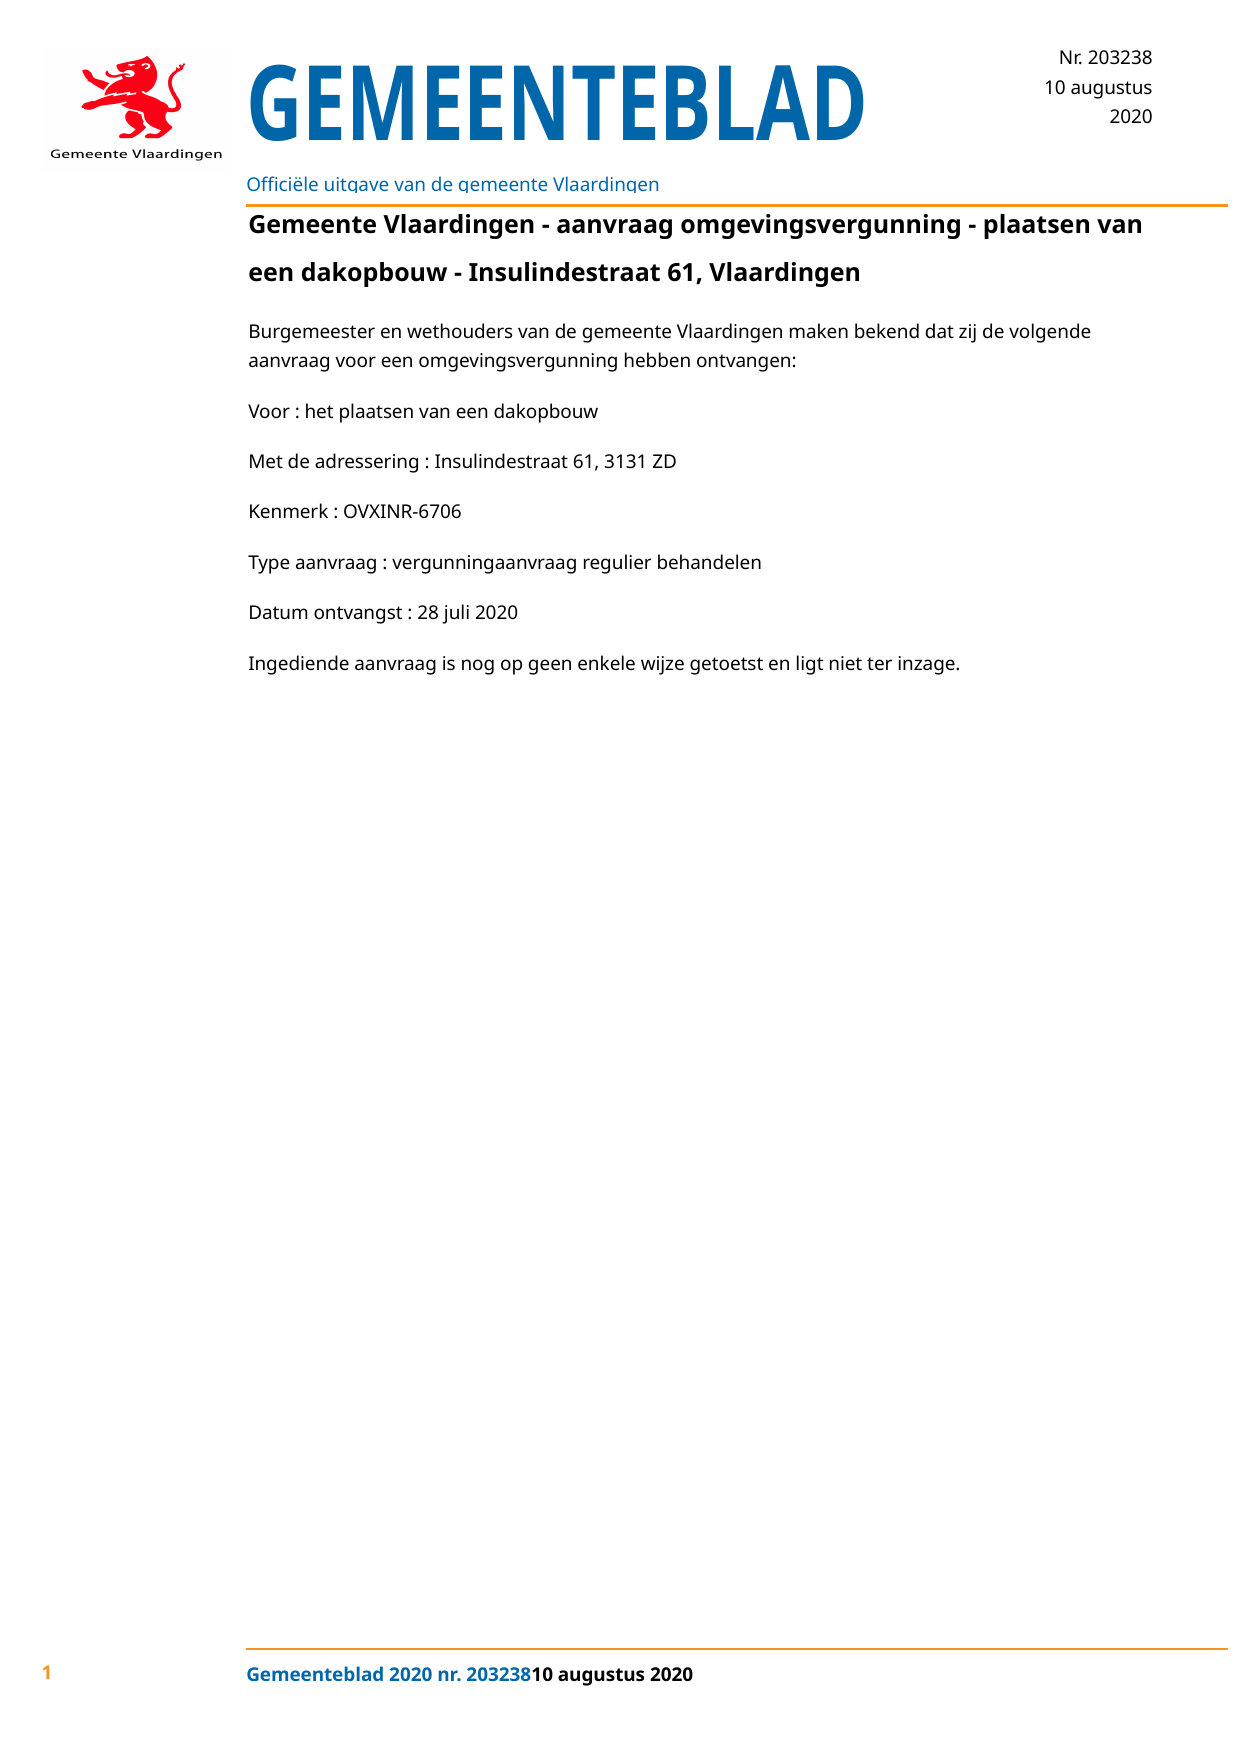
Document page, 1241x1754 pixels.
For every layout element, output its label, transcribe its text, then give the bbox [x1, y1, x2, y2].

text Gemeente Vlaardingen - aanvraag omgevingsvergunning - plaatsen van een dakopbouw - Insulindestraat 61, Vlaardingen [248, 207, 1152, 288]
text Datum ontvangst : 28 juli 2020 [248, 599, 1152, 625]
text Met de adressering : Insulindestraat 61, 3131 ZD [248, 448, 1152, 474]
text Voor : het plaatsen van een dakopbouw [248, 398, 1152, 424]
picture [41, 47, 231, 172]
text Burgemeester en wethouders van de gemeente Vlaardingen maken bekend dat zij de volgende aanvraag voor een omgevingsvergunning hebben ontvangen: [248, 318, 1152, 373]
text Ingediende aanvraag is nog op geen enkele wijze getoetst en ligt niet ter inzage. [248, 650, 1152, 676]
text Kenmerk : OVXINR-6706 [248, 499, 1152, 524]
text Type aanvraag : vergunningaanvraag regulier behandelen [248, 549, 1152, 575]
